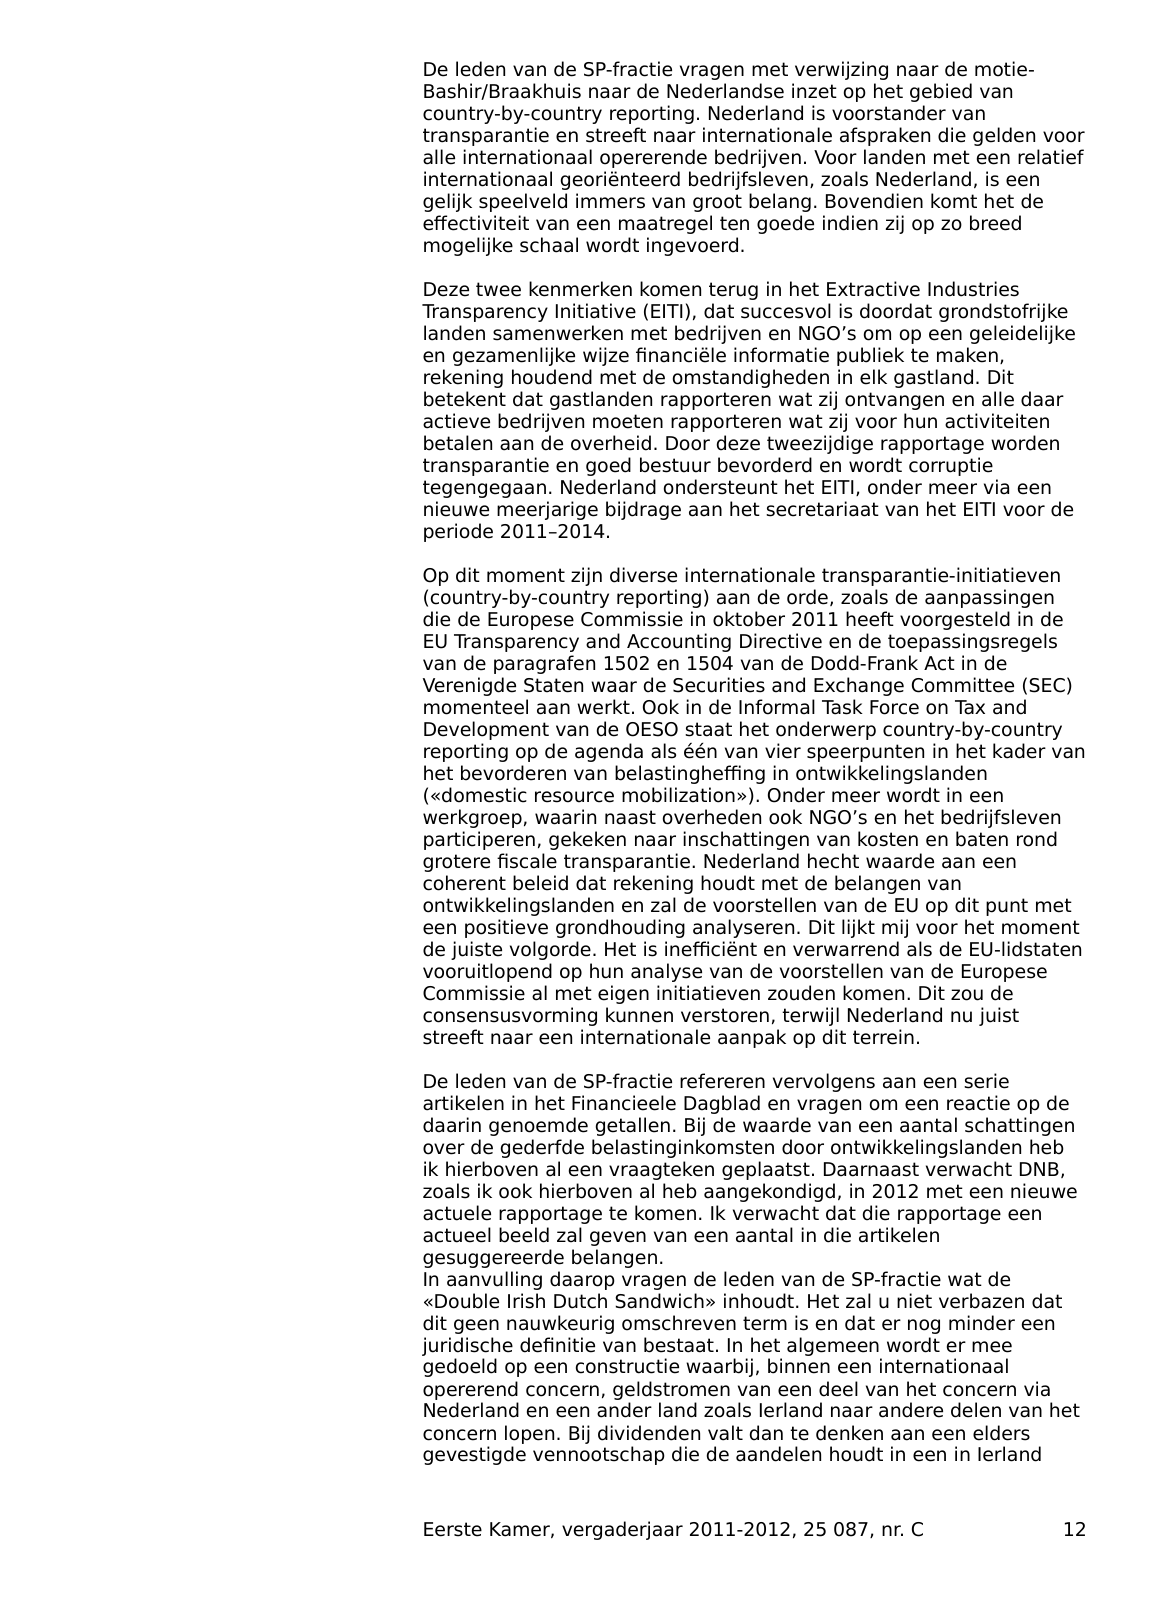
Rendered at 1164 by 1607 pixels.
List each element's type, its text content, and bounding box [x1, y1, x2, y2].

text Deze twee kenmerken komen terug in het Extractive Industries Transparency Initiative (EITI), dat succesvol is doordat grondstofrijke landen samenwerken met bedrijven en NGO’s om op een geleidelijke en gezamenlijke wijze financiële informatie publiek te maken, rekening houdend met de omstandigheden in elk gastland. Dit betekent dat gastlanden rapporteren wat zij ontvangen en alle daar actieve bedrijven moeten rapporteren wat zij voor hun activiteiten betalen aan de overheid. Door deze tweezijdige rapportage worden transparantie en goed bestuur bevorderd en wordt corruptie tegengegaan. Nederland ondersteunt het EITI, onder meer via een nieuwe meerjarige bijdrage aan het secretariaat van het EITI voor de periode 2011–2014. [422, 279, 1087, 543]
text De leden van de SP-fractie vragen met verwijzing naar de motie-Bashir/Braakhuis naar de Nederlandse inzet op het gebied van country-by-country reporting. Nederland is voorstander van transparantie en streeft naar internationale afspraken die gelden voor alle internationaal opererende bedrijven. Voor landen met een relatief internationaal georiënteerd bedrijfsleven, zoals Nederland, is een gelijk speelveld immers van groot belang. Bovendien komt het de effectiviteit van een maatregel ten goede indien zij op zo breed mogelijke schaal wordt ingevoerd. [422, 59, 1087, 257]
text Op dit moment zijn diverse internationale transparantie-initiatieven (country-by-country reporting) aan de orde, zoals de aanpassingen die de Europese Commissie in oktober 2011 heeft voorgesteld in de EU Transparency and Accounting Directive en de toepassingsregels van de paragrafen 1502 en 1504 van de Dodd-Frank Act in de Verenigde Staten waar de Securities and Exchange Committee (SEC) momenteel aan werkt. Ook in de Informal Task Force on Tax and Development van de OESO staat het onderwerp country-by-country reporting op de agenda als één van vier speerpunten in het kader van het bevorderen van belastingheffing in ontwikkelingslanden («domestic resource mobilization»). Onder meer wordt in een werkgroep, waarin naast overheden ook NGO’s en het bedrijfsleven participeren, gekeken naar inschattingen van kosten en baten rond grotere fiscale transparantie. Nederland hecht waarde aan een coherent beleid dat rekening houdt met de belangen van ontwikkelingslanden en zal de voorstellen van de EU op dit punt met een positieve grondhouding analyseren. Dit lijkt mij voor het moment de juiste volgorde. Het is inefficiënt en verwarrend als de EU-lidstaten vooruitlopend op hun analyse van de voorstellen van de Europese Commissie al met eigen initiatieven zouden komen. Dit zou de consensusvorming kunnen verstoren, terwijl Nederland nu juist streeft naar een internationale aanpak op dit terrein. [422, 565, 1087, 1048]
text De leden van de SP-fractie refereren vervolgens aan een serie artikelen in het Financieele Dagblad en vragen om een reactie op de daarin genoemde getallen. Bij de waarde van een aantal schattingen over de gederfde belastinginkomsten door ontwikkelingslanden heb ik hierboven al een vraagteken geplaatst. Daarnaast verwacht DNB, zoals ik ook hierboven al heb aangekondigd, in 2012 met een nieuwe actuele rapportage te komen. Ik verwacht dat die rapportage een actueel beeld zal geven van een aantal in die artikelen gesuggereerde belangen. [422, 1071, 1087, 1268]
text In aanvulling daarop vragen de leden van de SP-fractie wat de «Double Irish Dutch Sandwich» inhoudt. Het zal u niet verbazen dat dit geen nauwkeurig omschreven term is en dat er nog minder een juridische definitie van bestaat. In het algemeen wordt er mee gedoeld op een constructie waarbij, binnen een internationaal opererend concern, geldstromen van een deel van het concern via Nederland en een ander land zoals Ierland naar andere delen van het concern lopen. Bij dividenden valt dan te denken aan een elders gevestigde vennootschap die de aandelen houdt in een in Ierland [422, 1268, 1087, 1466]
